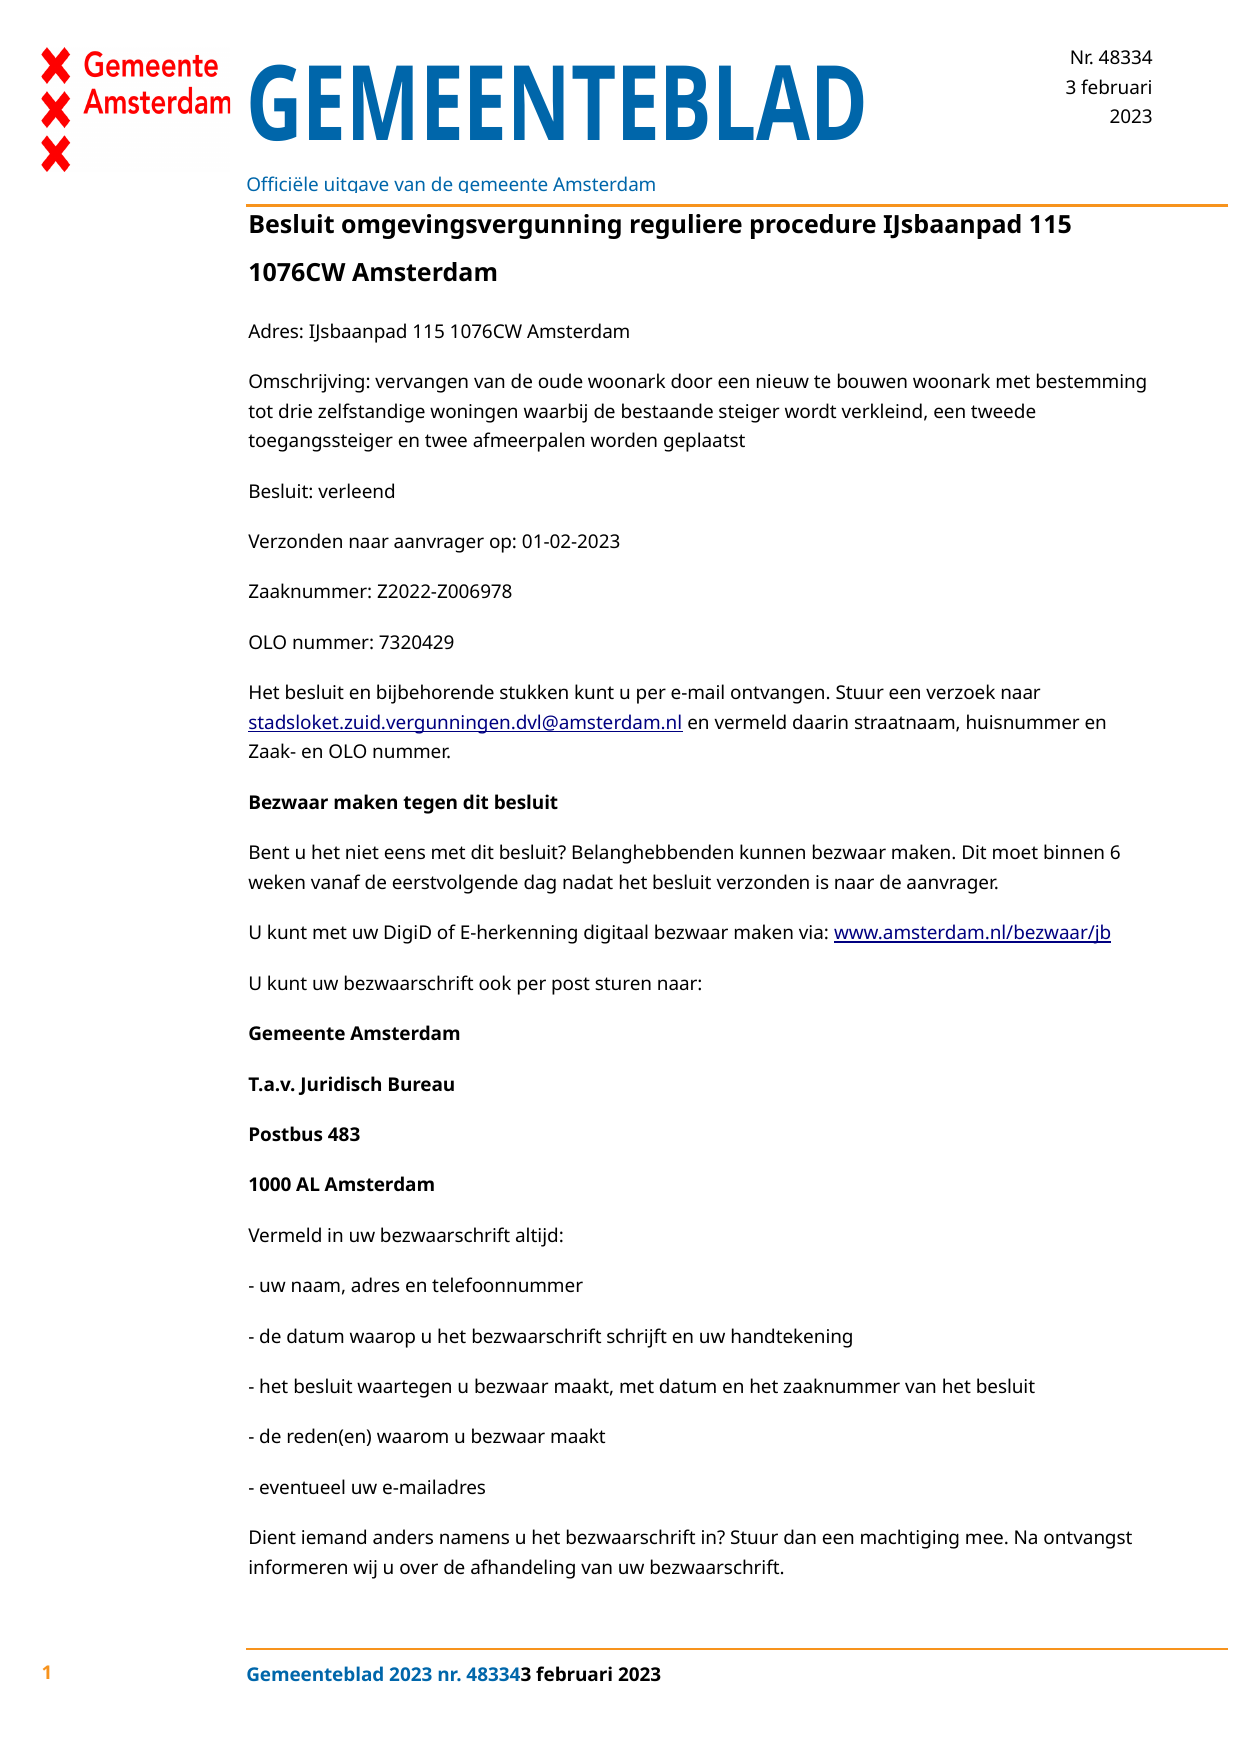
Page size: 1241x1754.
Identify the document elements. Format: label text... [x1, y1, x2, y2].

text - uw naam, adres en telefoonnummer [248, 1272, 1152, 1298]
text T.a.v. Juridisch Bureau [248, 1071, 1152, 1097]
text - het besluit waartegen u bezwaar maakt, met datum en het zaaknummer van het besluit [248, 1373, 1152, 1399]
text Omschrijving: vervangen van de oude woonark door een nieuw te bouwen woonark met bestemming tot drie zelfstandige woningen waarbij de bestaande steiger wordt verkleind, een tweede toegangssteiger en twee afmeerpalen worden geplaatst [248, 368, 1152, 453]
text Zaaknummer: Z2022-Z006978 [248, 579, 1152, 604]
text Bent u het niet eens met dit besluit? Belanghebbenden kunnen bezwaar maken. Dit moet binnen 6 weken vanaf de eerstvolgende dag nadat het besluit verzonden is naar de aanvrager. [248, 839, 1152, 895]
text - de reden(en) waarom u bezwaar maakt [248, 1424, 1152, 1449]
text U kunt uw bezwaarschrift ook per post sturen naar: [248, 970, 1152, 996]
text Verzonden naar aanvrager op: 01-02-2023 [248, 528, 1152, 554]
text Dient iemand anders namens u het bezwaarschrift in? Stuur dan een machtiging mee. Na ontvangst informeren wij u over de afhandeling van uw bezwaarschrift. [248, 1524, 1152, 1580]
text - de datum waarop u het bezwaarschrift schrijft en uw handtekening [248, 1323, 1152, 1349]
text Bezwaar maken tegen dit besluit [248, 789, 1152, 815]
text Besluit: verleend [248, 478, 1152, 504]
text Gemeente Amsterdam [248, 1020, 1152, 1046]
text Besluit omgevingsvergunning reguliere procedure IJsbaanpad 115 1076CW Amsterdam [248, 207, 1152, 288]
picture [41, 47, 231, 172]
text Het besluit en bijbehorende stukken kunt u per e-mail ontvangen. Stuur een verzoek naar stadsloket.zuid.vergunningen.dvl@amsterdam.nl en vermeld daarin straatnaam, huisnummer en Zaak- en OLO nummer. [248, 679, 1152, 764]
text Vermeld in uw bezwaarschrift altijd: [248, 1222, 1152, 1248]
text Postbus 483 [248, 1121, 1152, 1147]
text U kunt met uw DigiD of E-herkenning digitaal bezwaar maken via: www.amsterdam.nl/bezwaar/jb [248, 919, 1152, 945]
text 1000 AL Amsterdam [248, 1172, 1152, 1197]
text Adres: IJsbaanpad 115 1076CW Amsterdam [248, 318, 1152, 344]
text - eventueel uw e-mailadres [248, 1474, 1152, 1500]
text OLO nummer: 7320429 [248, 629, 1152, 655]
